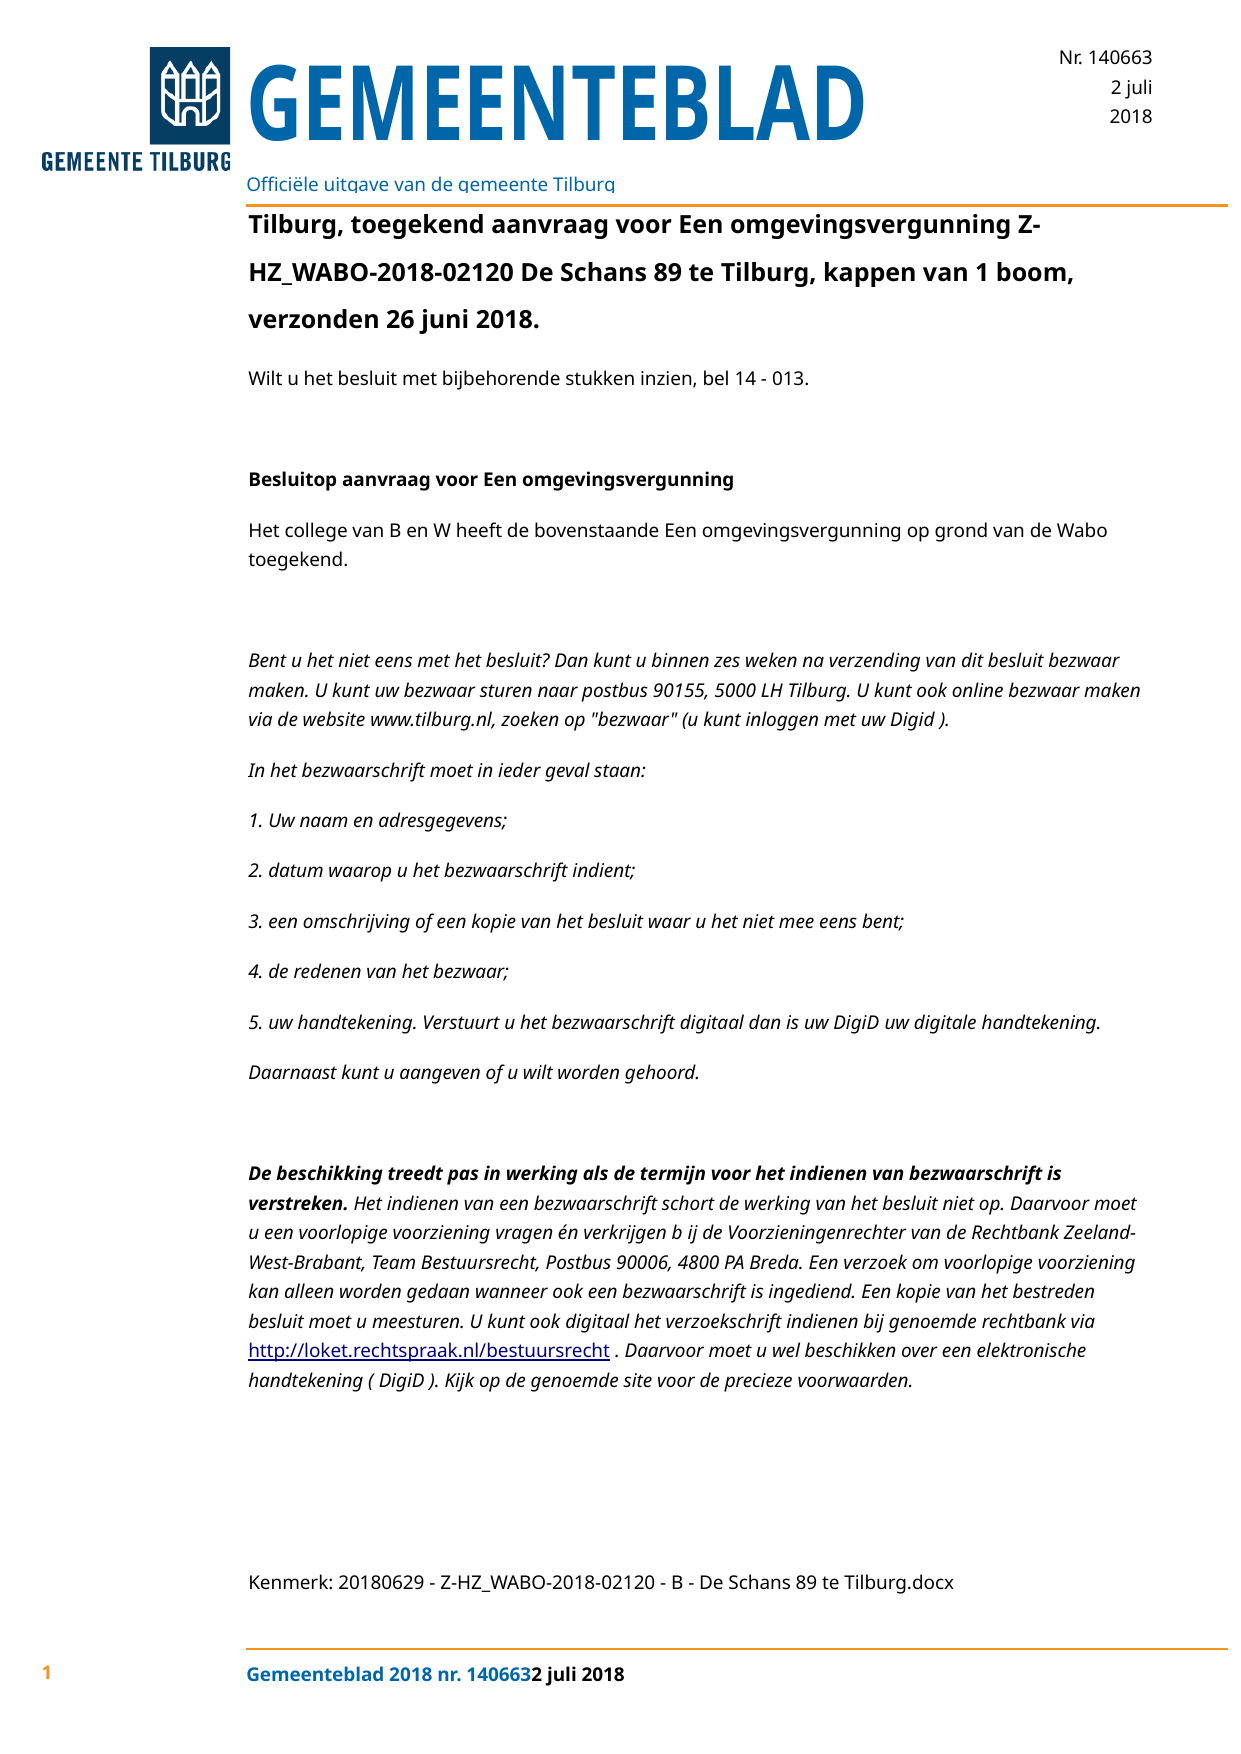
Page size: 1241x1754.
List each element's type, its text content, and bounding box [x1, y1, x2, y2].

text Besluitop aanvraag voor Een omgevingsvergunning [248, 466, 1152, 492]
text De beschikking treedt pas in werking als de termijn voor het indienen van bezwaarschrift is verstreken. Het indienen van een bezwaarschrift schort de werking van het besluit niet op. Daarvoor moet u een voorlopige voorziening vragen én verkrijgen b ij de Voorzieningenrechter van de Rechtbank Zeeland-West-Brabant, Team Bestuursrecht, Postbus 90006, 4800 PA Breda. Een verzoek om voorlopige voorziening kan alleen worden gedaan wanneer ook een bezwaarschrift is ingediend. Een kopie van het bestreden besluit moet u meesturen. U kunt ook digitaal het verzoekschrift indienen bij genoemde rechtbank via http://loket.rechtspraak.nl/bestuursrecht . Daarvoor moet u wel beschikken over een elektronische handtekening ( DigiD ). Kijk op de genoemde site voor de precieze voorwaarden. [248, 1160, 1152, 1393]
text 4. de redenen van het bezwaar; [248, 958, 1152, 984]
text 5. uw handtekening. Verstuurt u het bezwaarschrift digitaal dan is uw DigiD uw digitale handtekening. [248, 1009, 1152, 1034]
text 2. datum waarop u het bezwaarschrift indient; [248, 858, 1152, 883]
text In het bezwaarschrift moet in ieder geval staan: [248, 757, 1152, 782]
picture [41, 47, 231, 172]
text Kenmerk: 20180629 - Z-HZ_WABO-2018-02120 - B - De Schans 89 te Tilburg.docx [248, 1569, 1152, 1594]
text Daarnaast kunt u aangeven of u wilt worden gehoord. [248, 1059, 1152, 1085]
text 1. Uw naam en adresgegevens; [248, 807, 1152, 833]
text Bent u het niet eens met het besluit? Dan kunt u binnen zes weken na verzending van dit besluit bezwaar maken. U kunt uw bezwaar sturen naar postbus 90155, 5000 LH Tilburg. U kunt ook online bezwaar maken via de website www.tilburg.nl, zoeken op "bezwaar" (u kunt inloggen met uw Digid ). [248, 647, 1152, 732]
text Tilburg, toegekend aanvraag voor Een omgevingsvergunning Z-HZ_WABO-2018-02120 De Schans 89 te Tilburg, kappen van 1 boom, verzonden 26 juni 2018. [248, 207, 1152, 336]
text 3. een omschrijving of een kopie van het besluit waar u het niet mee eens bent; [248, 908, 1152, 934]
text Het college van B en W heeft de bovenstaande Een omgevingsvergunning op grond van de Wabo toegekend. [248, 517, 1152, 572]
text Wilt u het besluit met bijbehorende stukken inzien, bel 14 - 013. [248, 366, 1152, 391]
